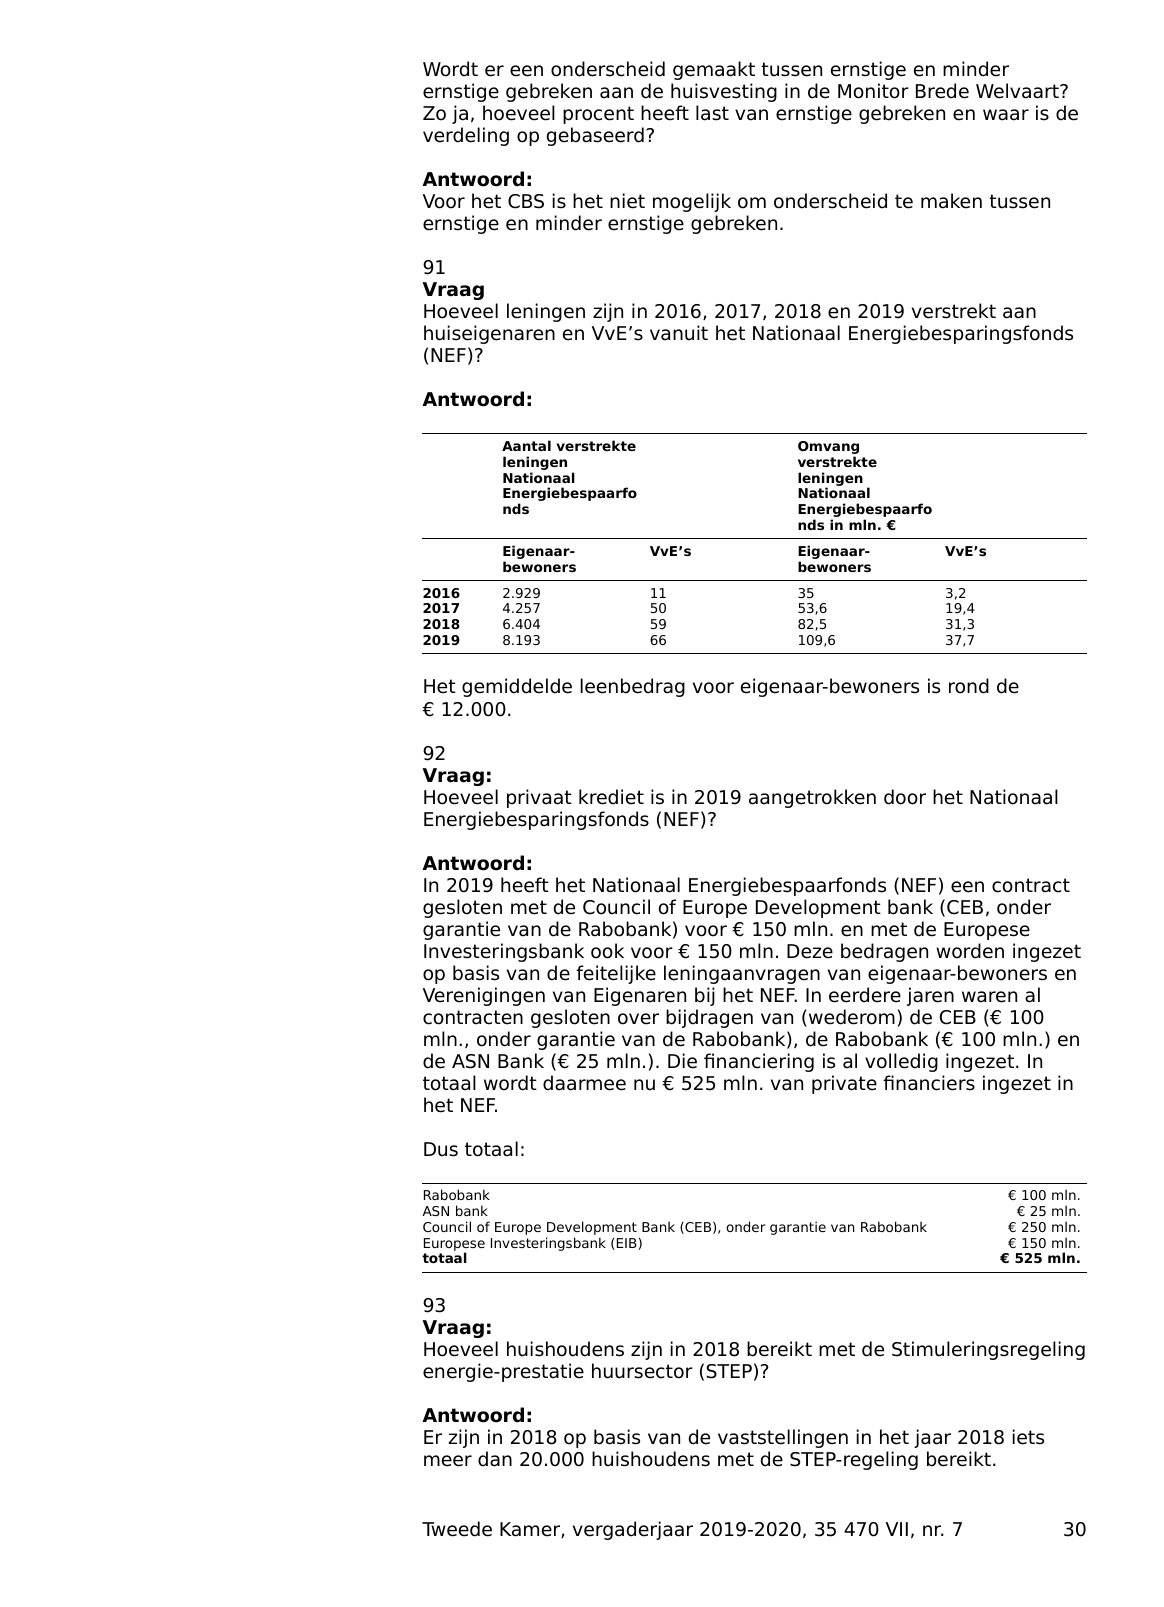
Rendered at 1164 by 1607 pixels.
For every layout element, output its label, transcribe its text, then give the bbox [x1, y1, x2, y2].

table_cell 53,6 [791, 601, 939, 617]
text Vraag: [422, 764, 1087, 787]
table_cell 82,5 [791, 617, 939, 633]
table_header [422, 434, 496, 538]
table_cell 11 [644, 581, 791, 601]
table_cell 35 [791, 581, 939, 601]
table_cell 2017 [422, 601, 496, 617]
table_header Omvang verstrekte leningen Nationaal Energiebespaarfonds in mln. € [791, 434, 939, 538]
table_cell VvE’s [644, 539, 791, 580]
table_cell totaal [422, 1251, 954, 1272]
table_cell Eigenaar-bewoners [791, 539, 939, 580]
table_cell 66 [644, 633, 791, 653]
text Vraag: [422, 1317, 1087, 1339]
table_cell VvE’s [939, 539, 1087, 580]
text Er zijn in 2018 op basis van de vaststellingen in het jaar 2018 iets meer dan 20.000 huishoudens met de STEP-regeling bereikt. [422, 1427, 1087, 1471]
table_cell 2019 [422, 633, 496, 653]
table_cell 31,3 [939, 617, 1087, 633]
table_cell [422, 539, 496, 580]
table_header Aantal verstrekte leningen Nationaal Energiebespaarfonds [496, 434, 644, 538]
text 91 [422, 257, 1087, 279]
table_cell 4.257 [496, 601, 644, 617]
table_cell Eigenaar-bewoners [496, 539, 644, 580]
table_cell ASN bank [422, 1204, 954, 1220]
text Antwoord: [422, 853, 1087, 875]
table_header € 100 mln. [954, 1184, 1087, 1204]
text 92 [422, 743, 1087, 764]
table_header [644, 434, 791, 538]
text Vraag [422, 279, 1087, 301]
text Hoeveel leningen zijn in 2016, 2017, 2018 en 2019 verstrekt aan huiseigenaren en VvE’s vanuit het Nationaal Energiebesparingsfonds (NEF)? [422, 301, 1087, 367]
table_cell 3,2 [939, 581, 1087, 601]
table_cell 2.929 [496, 581, 644, 601]
text Hoeveel privaat krediet is in 2019 aangetrokken door het Nationaal Energiebesparingsfonds (NEF)? [422, 787, 1087, 831]
table_cell € 250 mln. [954, 1220, 1087, 1235]
table_cell 109,6 [791, 633, 939, 653]
text Antwoord: [422, 1405, 1087, 1427]
table_cell 19,4 [939, 601, 1087, 617]
table_cell 2016 [422, 581, 496, 601]
text Wordt er een onderscheid gemaakt tussen ernstige en minder ernstige gebreken aan de huisvesting in de Monitor Brede Welvaart? Zo ja, hoeveel procent heeft last van ernstige gebreken en waar is de verdeling op gebaseerd? [422, 59, 1087, 147]
text 93 [422, 1295, 1087, 1317]
table_cell 6.404 [496, 617, 644, 633]
table_cell € 525 mln. [954, 1251, 1087, 1272]
table_cell € 25 mln. [954, 1204, 1087, 1220]
table_cell Council of Europe Development Bank (CEB), onder garantie van Rabobank [422, 1220, 954, 1235]
text Voor het CBS is het niet mogelijk om onderscheid te maken tussen ernstige en minder ernstige gebreken. [422, 191, 1087, 235]
text In 2019 heeft het Nationaal Energiebespaarfonds (NEF) een contract gesloten met de Council of Europe Development bank (CEB, onder garantie van de Rabobank) voor € 150 mln. en met de Europese Investeringsbank ook voor € 150 mln. Deze bedragen worden ingezet op basis van de feitelijke leningaanvragen van eigenaar-bewoners en Verenigingen van Eigenaren bij het NEF. In eerdere jaren waren al contracten gesloten over bijdragen van (wederom) de CEB (€ 100 mln., onder garantie van de Rabobank), de Rabobank (€ 100 mln.) en de ASN Bank (€ 25 mln.). Die financiering is al volledig ingezet. In totaal wordt daarmee nu € 525 mln. van private financiers ingezet in het NEF. [422, 875, 1087, 1116]
table_header [939, 434, 1087, 538]
table_header Rabobank [422, 1184, 954, 1204]
table_cell Europese Investeringsbank (EIB) [422, 1235, 954, 1251]
table_cell 59 [644, 617, 791, 633]
table_cell 8.193 [496, 633, 644, 653]
text Dus totaal: [422, 1139, 1087, 1161]
text Hoeveel huishoudens zijn in 2018 bereikt met de Stimuleringsregeling energie-prestatie huursector (STEP)? [422, 1339, 1087, 1383]
text Het gemiddelde leenbedrag voor eigenaar-bewoners is rond de € 12.000. [422, 676, 1087, 720]
table_cell 50 [644, 601, 791, 617]
table_cell 2018 [422, 617, 496, 633]
table_cell € 150 mln. [954, 1235, 1087, 1251]
text Antwoord: [422, 169, 1087, 191]
table_cell 37,7 [939, 633, 1087, 653]
text Antwoord: [422, 389, 1087, 411]
